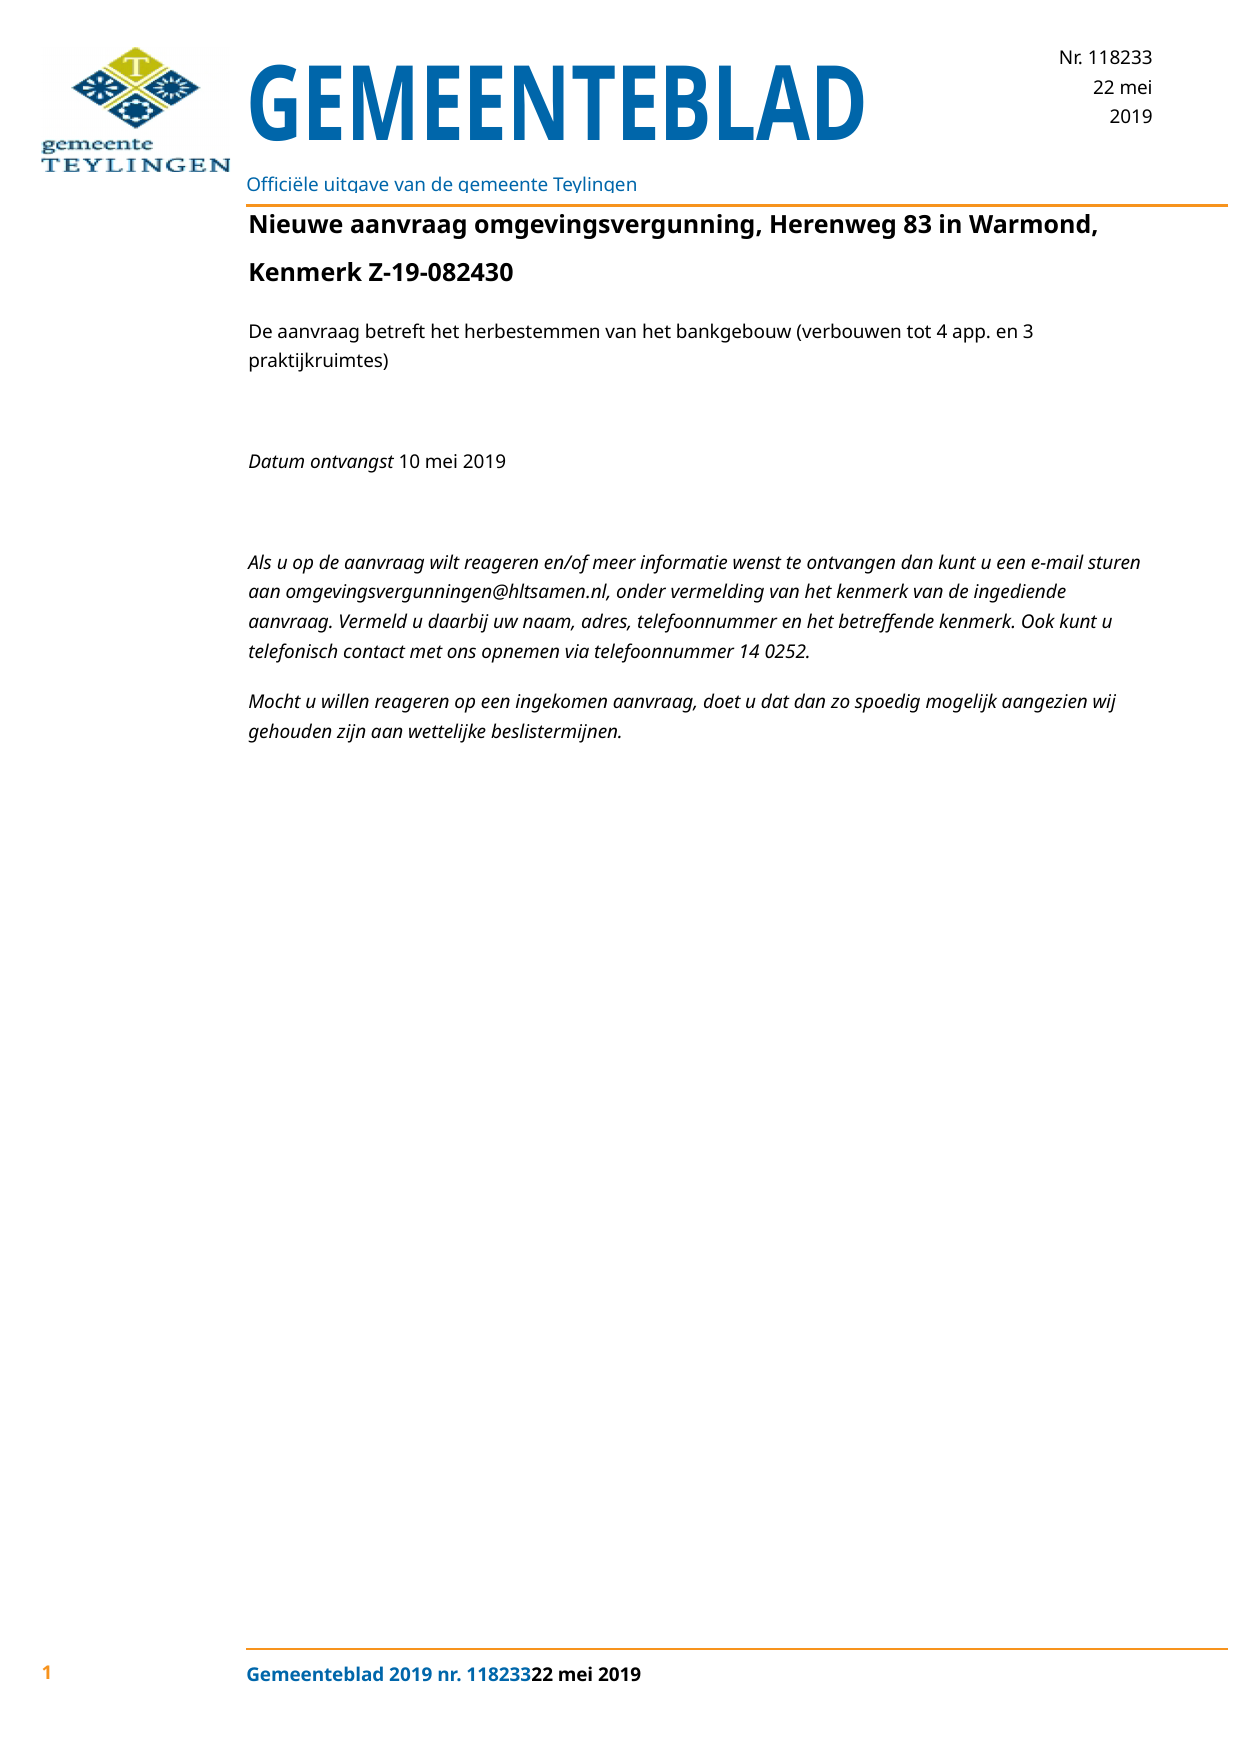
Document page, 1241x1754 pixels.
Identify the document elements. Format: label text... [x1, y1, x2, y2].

text Mocht u willen reageren op een ingekomen aanvraag, doet u dat dan zo spoedig mogelijk aangezien wij gehouden zijn aan wettelijke beslistermijnen. [248, 688, 1152, 744]
text Als u op de aanvraag wilt reageren en/of meer informatie wenst te ontvangen dan kunt u een e-mail sturen aan omgevingsvergunningen@hltsamen.nl, onder vermelding van het kenmerk van de ingediende aanvraag. Vermeld u daarbij uw naam, adres, telefoonnummer en het betreffende kenmerk. Ook kunt u telefonisch contact met ons opnemen via telefoonnummer 14 0252. [248, 549, 1152, 664]
text De aanvraag betreft het herbestemmen van het bankgebouw (verbouwen tot 4 app. en 3 praktijkruimtes) [248, 318, 1152, 373]
picture [41, 47, 231, 172]
text Nieuwe aanvraag omgevingsvergunning, Herenweg 83 in Warmond, Kenmerk Z-19-082430 [248, 207, 1152, 288]
text Datum ontvangst 10 mei 2019 [248, 448, 1152, 474]
